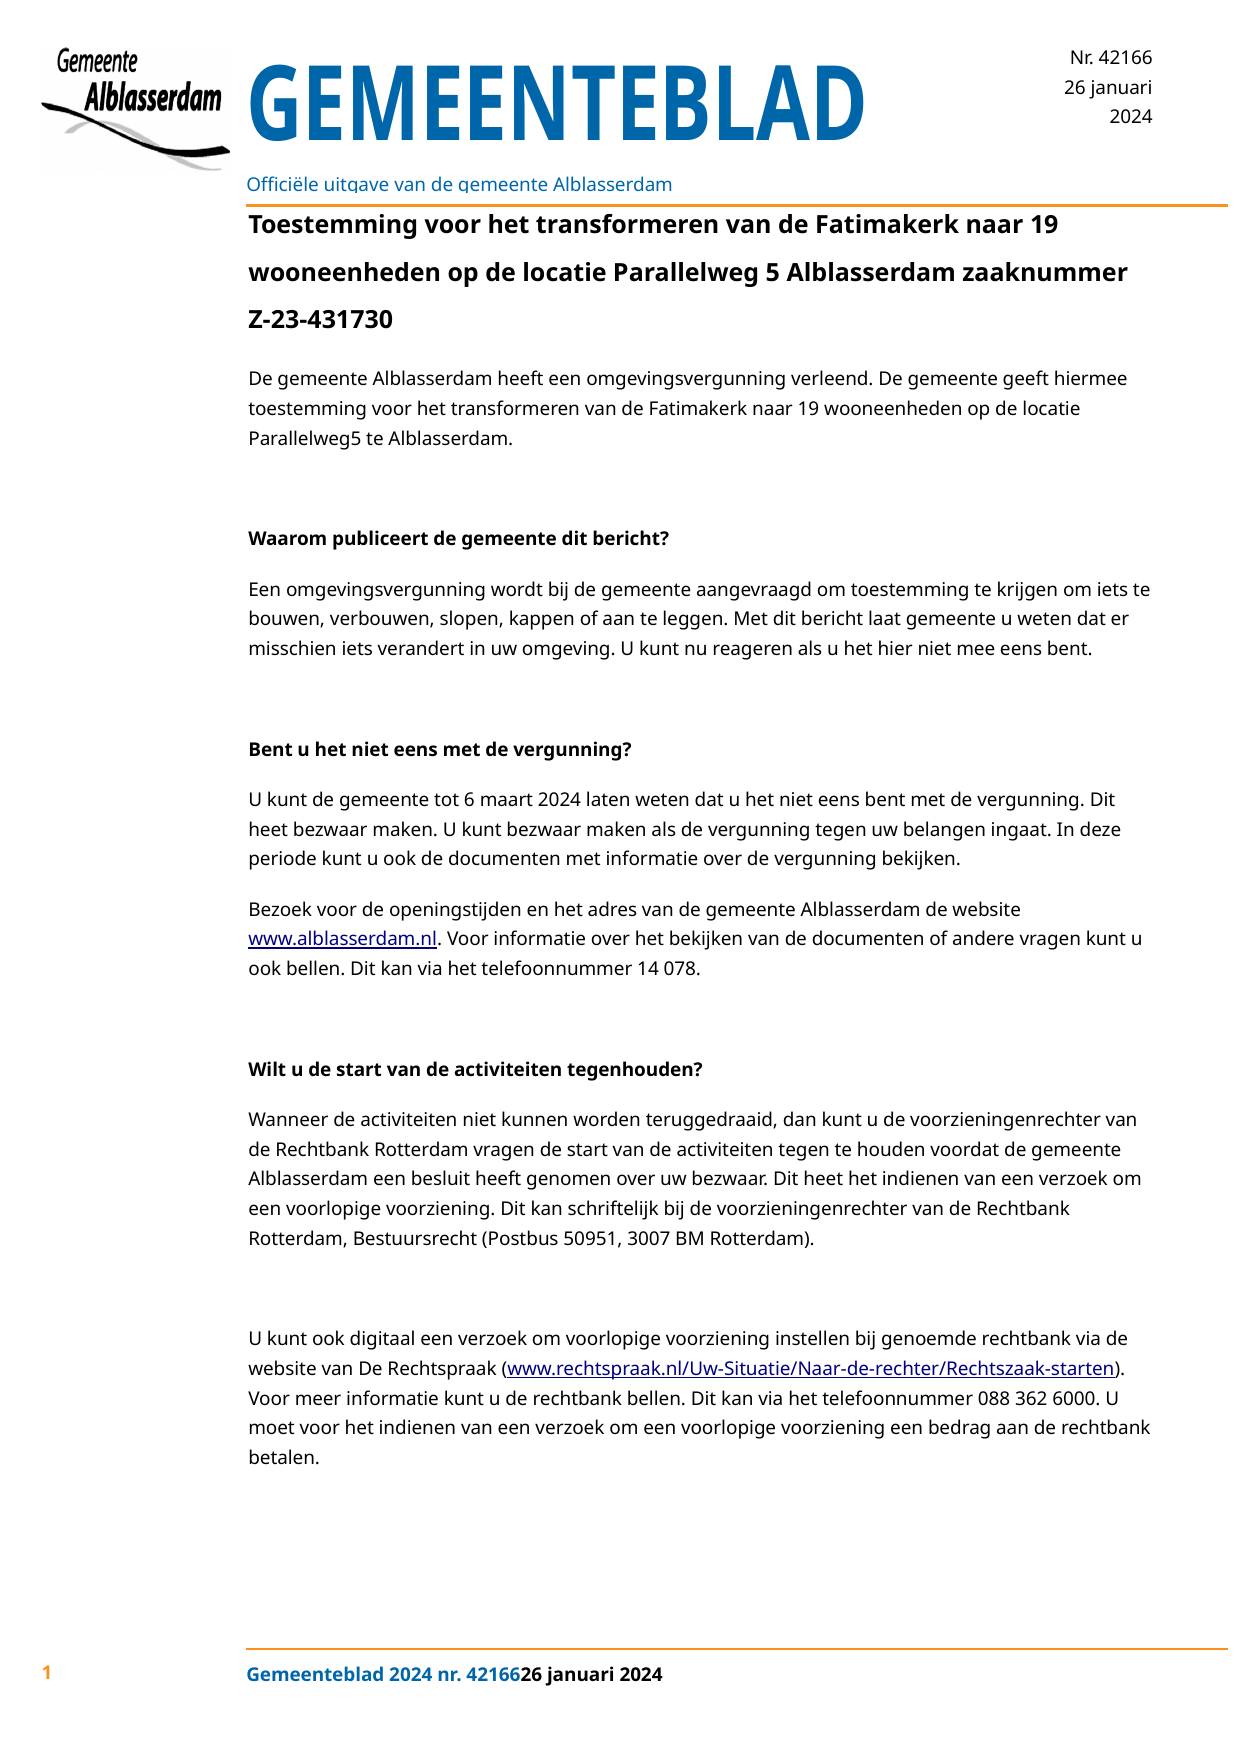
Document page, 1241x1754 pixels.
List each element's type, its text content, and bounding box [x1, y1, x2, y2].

text Bezoek voor de openingstijden en het adres van de gemeente Alblasserdam de website www.alblasserdam.nl. Voor informatie over het bekijken van de documenten of andere vragen kunt u ook bellen. Dit kan via het telefoonnummer 14 078. [248, 896, 1152, 981]
text U kunt de gemeente tot 6 maart 2024 laten weten dat u het niet eens bent met de vergunning. Dit heet bezwaar maken. U kunt bezwaar maken als de vergunning tegen uw belangen ingaat. In deze periode kunt u ook de documenten met informatie over de vergunning bekijken. [248, 786, 1152, 871]
text Toestemming voor het transformeren van de Fatimakerk naar 19 wooneenheden op de locatie Parallelweg 5 Alblasserdam zaaknummer Z-23-431730 [248, 207, 1152, 336]
text Een omgevingsvergunning wordt bij de gemeente aangevraagd om toestemming te krijgen om iets te bouwen, verbouwen, slopen, kappen of aan te leggen. Met dit bericht laat gemeente u weten dat er misschien iets verandert in uw omgeving. U kunt nu reageren als u het hier niet mee eens bent. [248, 576, 1152, 661]
text Wilt u de start van de activiteiten tegenhouden? [248, 1056, 1152, 1082]
text De gemeente Alblasserdam heeft een omgevingsvergunning verleend. De gemeente geeft hiermee toestemming voor het transformeren van de Fatimakerk naar 19 wooneenheden op de locatie Parallelweg5 te Alblasserdam. [248, 366, 1152, 450]
picture [41, 47, 231, 172]
text Bent u het niet eens met de vergunning? [248, 736, 1152, 762]
text U kunt ook digitaal een verzoek om voorlopige voorziening instellen bij genoemde rechtbank via de website van De Rechtspraak (www.rechtspraak.nl/Uw-Situatie/Naar-de-rechter/Rechtszaak-starten). Voor meer informatie kunt u de rechtbank bellen. Dit kan via het telefoonnummer 088 362 6000. U moet voor het indienen van een verzoek om een voorlopige voorziening een bedrag aan de rechtbank betalen. [248, 1326, 1152, 1469]
text Waarom publiceert de gemeente dit bericht? [248, 526, 1152, 551]
text Wanneer de activiteiten niet kunnen worden teruggedraaid, dan kunt u de voorzieningenrechter van de Rechtbank Rotterdam vragen de start van de activiteiten tegen te houden voordat de gemeente Alblasserdam een besluit heeft genomen over uw bezwaar. Dit heet het indienen van een verzoek om een voorlopige voorziening. Dit kan schriftelijk bij de voorzieningenrechter van de Rechtbank Rotterdam, Bestuursrecht (Postbus 50951, 3007 BM Rotterdam). [248, 1106, 1152, 1250]
